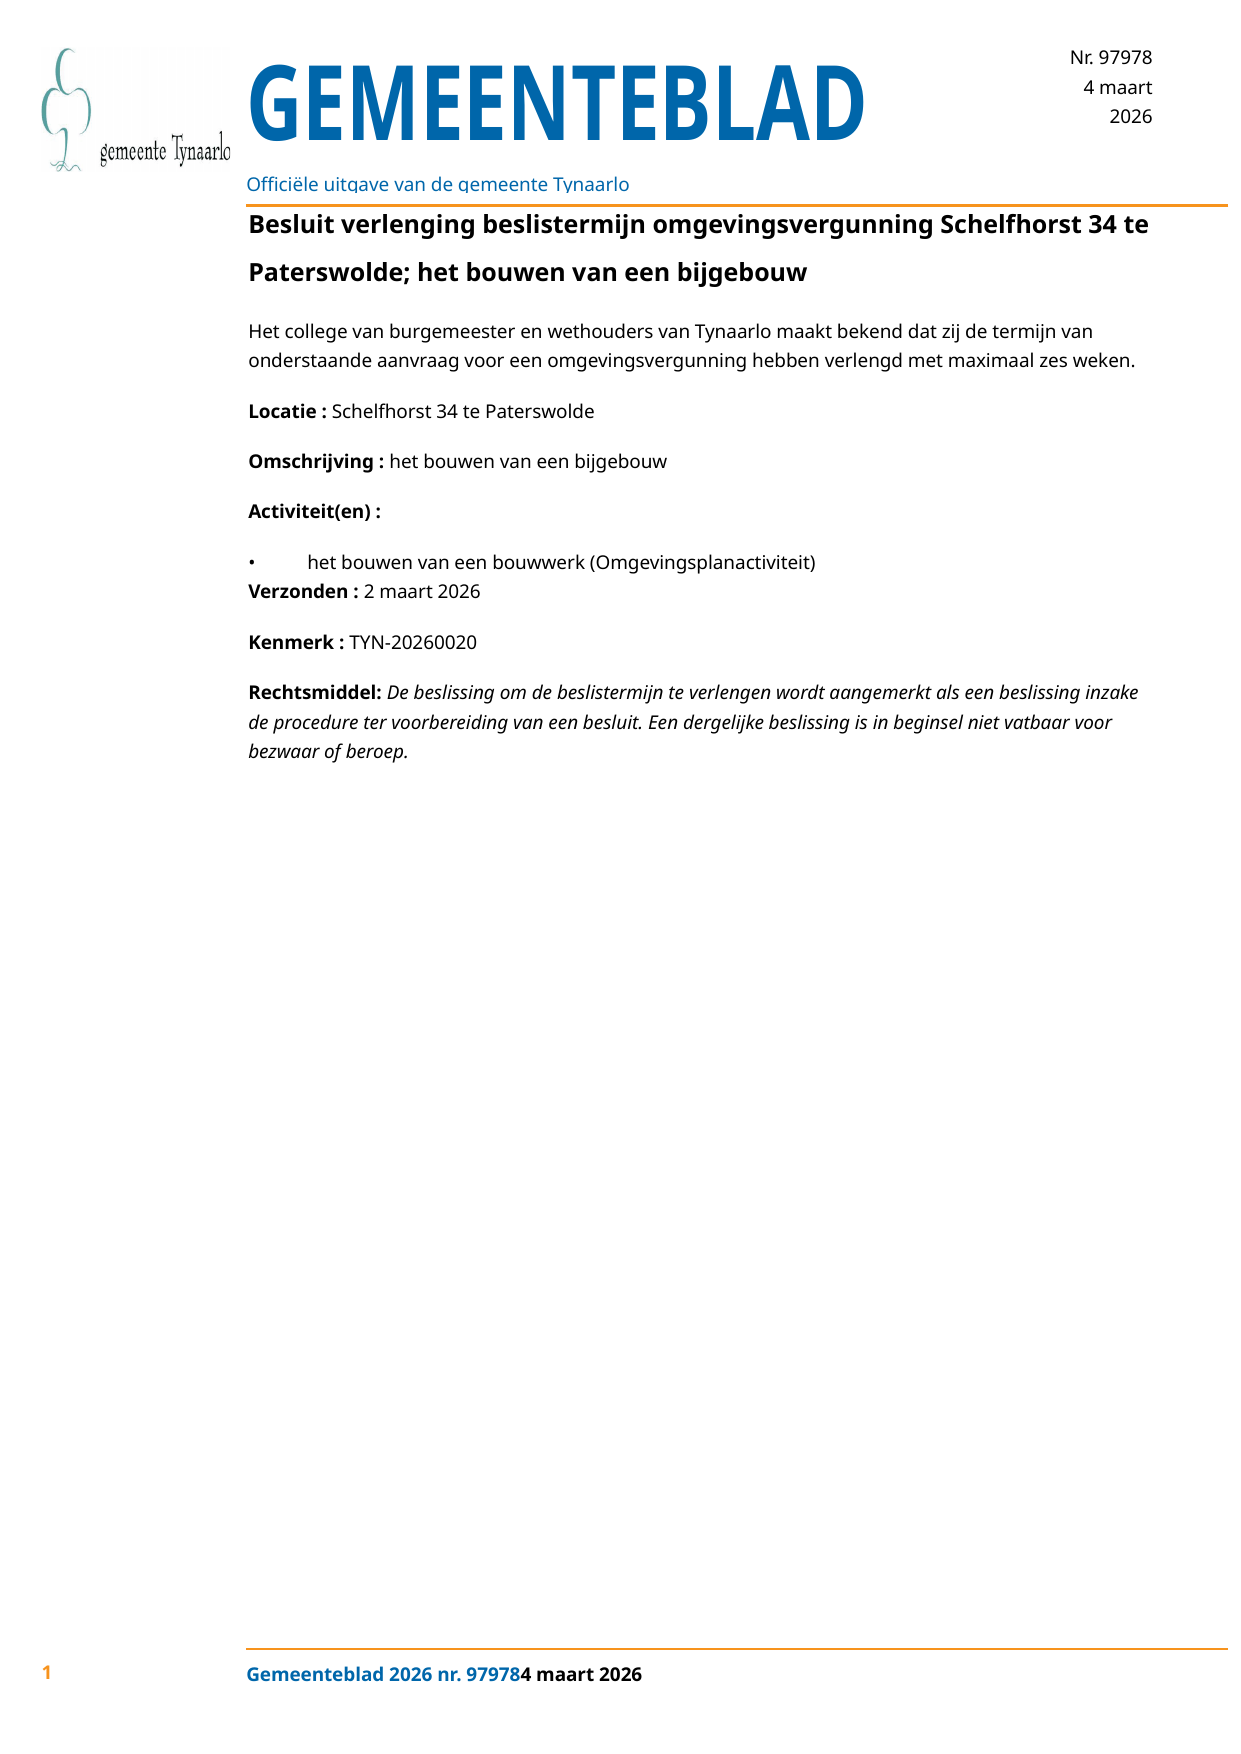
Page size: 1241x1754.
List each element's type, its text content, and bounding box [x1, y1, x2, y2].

text Kenmerk : TYN-20260020 [248, 629, 1152, 655]
text Het college van burgemeester en wethouders van Tynaarlo maakt bekend dat zij de termijn van onderstaande aanvraag voor een omgevingsvergunning hebben verlengd met maximaal zes weken. [248, 318, 1152, 373]
text Rechtsmiddel: De beslissing om de beslistermijn te verlengen wordt aangemerkt als een beslissing inzake de procedure ter voorbereiding van een besluit. Een dergelijke beslissing is in beginsel niet vatbaar voor bezwaar of beroep. [248, 679, 1152, 764]
text Activiteit(en) : [248, 499, 1152, 524]
text Omschrijving : het bouwen van een bijgebouw [248, 448, 1152, 474]
text Locatie : Schelfhorst 34 te Paterswolde [248, 398, 1152, 424]
text Verzonden : 2 maart 2026 [248, 579, 1152, 604]
picture [41, 47, 231, 172]
text Besluit verlenging beslistermijn omgevingsvergunning Schelfhorst 34 te Paterswolde; het bouwen van een bijgebouw [248, 207, 1152, 288]
list het bouwen van een bouwwerk (Omgevingsplanactiviteit) [248, 549, 1152, 575]
